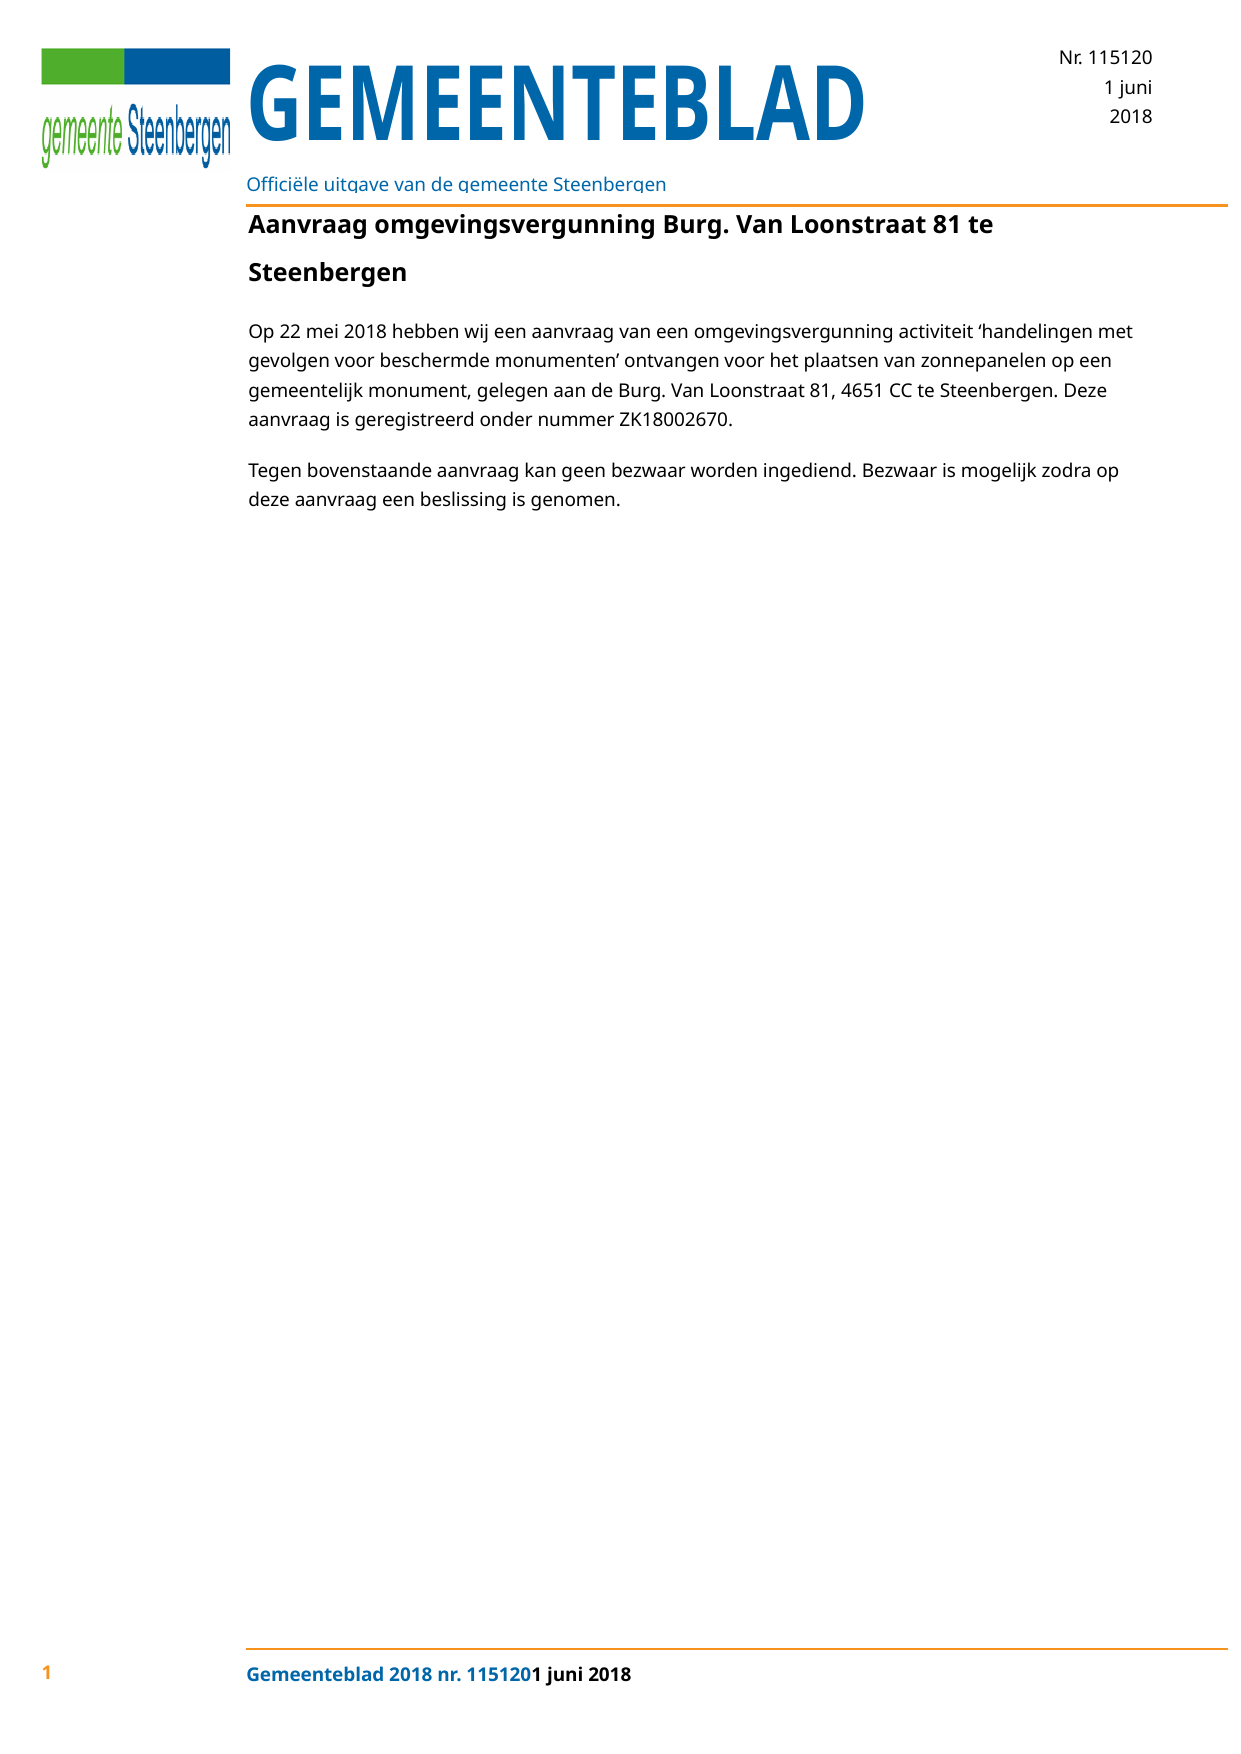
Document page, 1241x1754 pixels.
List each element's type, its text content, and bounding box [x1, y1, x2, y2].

picture [41, 47, 231, 172]
text Tegen bovenstaande aanvraag kan geen bezwaar worden ingediend. Bezwaar is mogelijk zodra op deze aanvraag een beslissing is genomen. [248, 457, 1152, 512]
text Op 22 mei 2018 hebben wij een aanvraag van een omgevingsvergunning activiteit ‘handelingen met gevolgen voor beschermde monumenten’ ontvangen voor het plaatsen van zonnepanelen op een gemeentelijk monument, gelegen aan de Burg. Van Loonstraat 81, 4651 CC te Steenbergen. Deze aanvraag is geregistreerd onder nummer ZK18002670. [248, 318, 1152, 432]
text Aanvraag omgevingsvergunning Burg. Van Loonstraat 81 te Steenbergen [248, 207, 1152, 288]
